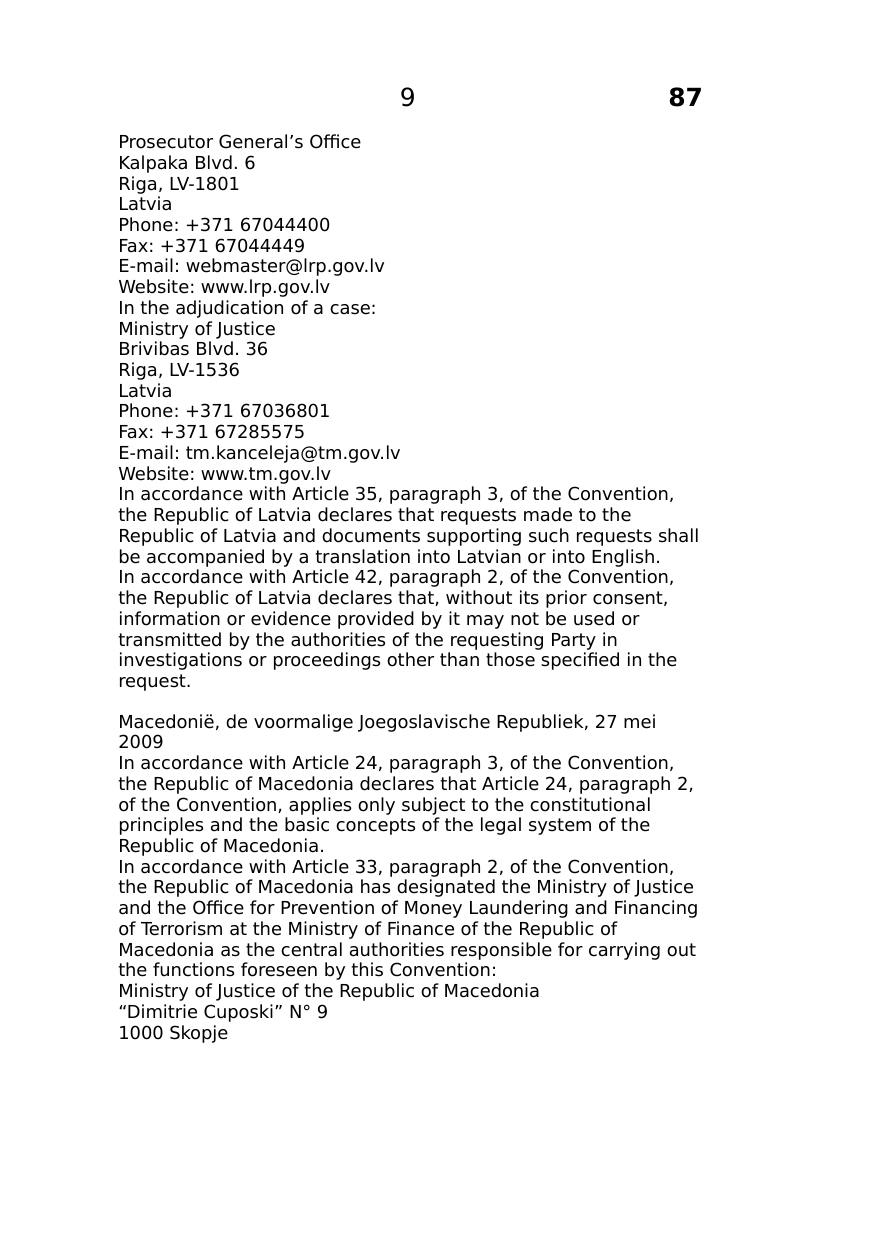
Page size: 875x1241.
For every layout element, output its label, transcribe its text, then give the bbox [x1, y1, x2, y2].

text Fax: +371 67285575 [118, 422, 703, 443]
text In accordance with Article 42, paragraph 2, of the Convention, the Republic of Latvia declares that, without its prior consent, information or evidence provided by it may not be used or transmitted by the authorities of the requesting Party in investigations or proceedings other than those specified in the request. [118, 567, 703, 692]
text Riga, LV-1536 [118, 360, 703, 381]
text Website: www.tm.gov.lv [118, 463, 703, 484]
text Prosecutor General’s Office [118, 132, 703, 153]
text Fax: +371 67044449 [118, 236, 703, 256]
text Phone: +371 67044400 [118, 215, 703, 236]
text “Dimitrie Cuposki” N° 9 [118, 1002, 703, 1022]
text In accordance with Article 24, paragraph 3, of the Convention, the Republic of Macedonia declares that Article 24, paragraph 2, of the Convention, applies only subject to the constitutional principles and the basic concepts of the legal system of the Republic of Macedonia. [118, 753, 703, 857]
text Website: www.lrp.gov.lv [118, 277, 703, 298]
text Brivibas Blvd. 36 [118, 339, 703, 360]
text Riga, LV-1801 [118, 173, 703, 194]
text Kalpaka Blvd. 6 [118, 153, 703, 173]
text In accordance with Article 35, paragraph 3, of the Convention, the Republic of Latvia declares that requests made to the Republic of Latvia and documents supporting such requests shall be accompanied by a translation into Latvian or into English. [118, 484, 703, 567]
text E-mail: webmaster@lrp.gov.lv [118, 256, 703, 277]
text Latvia [118, 381, 703, 401]
text In the adjudication of a case: [118, 298, 703, 318]
text Phone: +371 67036801 [118, 401, 703, 422]
text Ministry of Justice of the Republic of Macedonia [118, 981, 703, 1002]
text Macedonië, de voormalige Joegoslavische Republiek, 27 mei 2009 [118, 712, 703, 753]
text Latvia [118, 194, 703, 215]
text Ministry of Justice [118, 318, 703, 339]
text E-mail: tm.kanceleja@tm.gov.lv [118, 443, 703, 463]
text 1000 Skopje [118, 1022, 703, 1043]
text In accordance with Article 33, paragraph 2, of the Convention, the Republic of Macedonia has designated the Ministry of Justice and the Office for Prevention of Money Laundering and Financing of Terrorism at the Ministry of Finance of the Republic of Macedonia as the central authorities responsible for carrying out the functions foreseen by this Convention: [118, 857, 703, 981]
